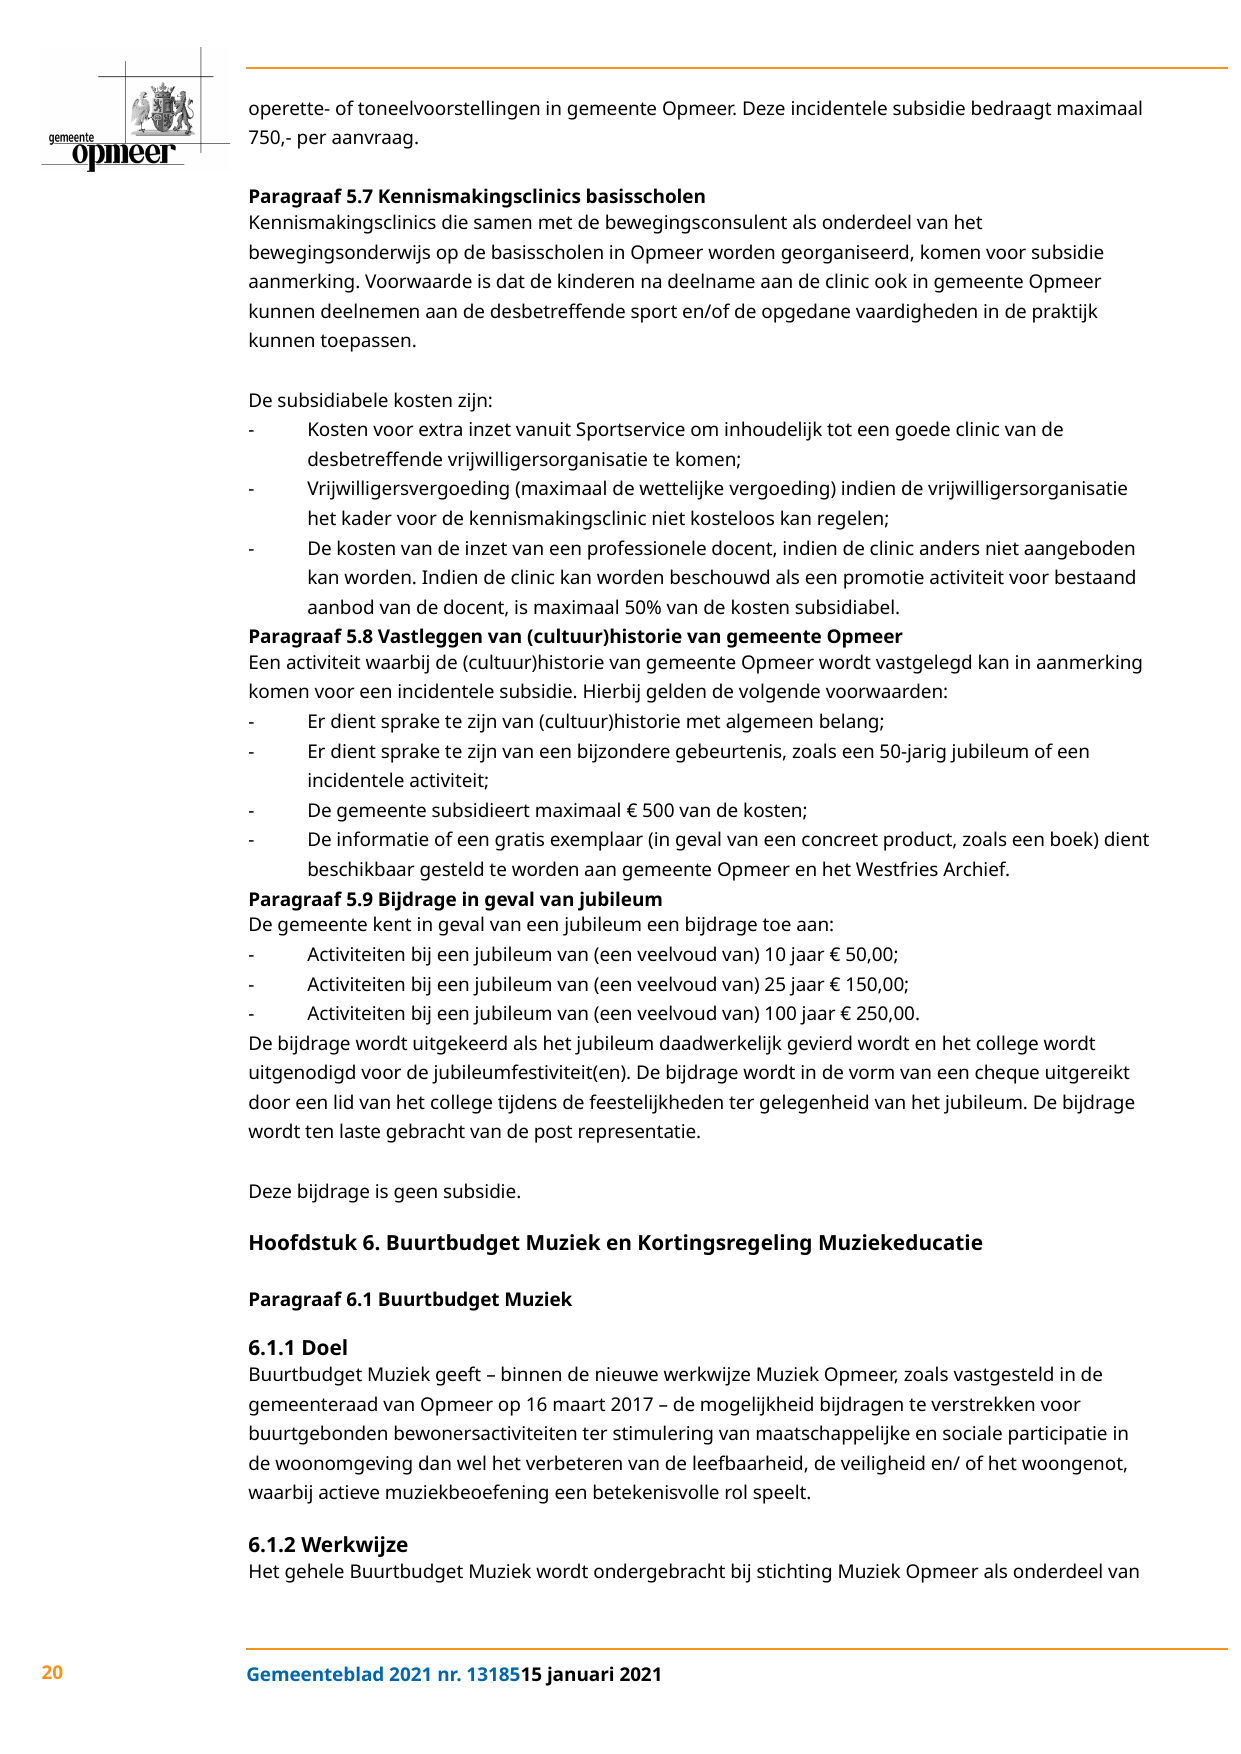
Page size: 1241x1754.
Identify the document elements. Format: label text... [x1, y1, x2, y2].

picture [41, 47, 231, 172]
text 6.1.1 Doel [248, 1333, 1152, 1361]
text Kennismakingsclinics die samen met de bewegingsconsulent als onderdeel van het bewegingsonderwijs op de basisscholen in Opmeer worden georganiseerd, komen voor subsidie aanmerking. Voorwaarde is dat de kinderen na deelname aan de clinic ook in gemeente Opmeer kunnen deelnemen aan de desbetreffende sport en/of de opgedane vaardigheden in de praktijk kunnen toepassen. [248, 209, 1152, 353]
text Het gehele Buurtbudget Muziek wordt ondergebracht bij stichting Muziek Opmeer als onderdeel van [248, 1558, 1152, 1584]
list Vrijwilligersvergoeding (maximaal de wettelijke vergoeding) indien de vrijwilligersorganisatie het kader voor de kennismakingsclinic niet kosteloos kan regelen; [248, 476, 1152, 531]
list De informatie of een gratis exemplaar (in geval van een concreet product, zoals een boek) dient beschikbaar gesteld te worden aan gemeente Opmeer en het Westfries Archief. [248, 827, 1152, 882]
text Paragraaf 5.8 Vastleggen van (cultuur)historie van gemeente Opmeer [248, 623, 1152, 649]
text Buurtbudget Muziek geeft – binnen de nieuwe werkwijze Muziek Opmeer, zoals vastgesteld in de gemeenteraad van Opmeer op 16 maart 2017 – de mogelijkheid bijdragen te verstrekken voor buurtgebonden bewonersactiviteiten ter stimulering van maatschappelijke en sociale participatie in de woonomgeving dan wel het verbeteren van de leefbaarheid, de veiligheid en/ of het woongenot, waarbij actieve muziekbeoefening een betekenisvolle rol speelt. [248, 1361, 1152, 1505]
text Een activiteit waarbij de (cultuur)historie van gemeente Opmeer wordt vastgelegd kan in aanmerking komen voor een incidentele subsidie. Hierbij gelden de volgende voorwaarden: [248, 649, 1152, 704]
text Hoofdstuk 6. Buurtbudget Muziek en Kortingsregeling Muziekeducatie [248, 1228, 1152, 1257]
list De gemeente subsidieert maximaal € 500 van de kosten; [248, 797, 1152, 823]
text operette- of toneelvoorstellingen in gemeente Opmeer. Deze incidentele subsidie bedraagt maximaal 750,- per aanvraag. [248, 95, 1152, 150]
list Activiteiten bij een jubileum van (een veelvoud van) 25 jaar € 150,00; [248, 971, 1152, 996]
text De bijdrage wordt uitgekeerd als het jubileum daadwerkelijk gevierd wordt en het college wordt uitgenodigd voor de jubileumfestiviteit(en). De bijdrage wordt in de vorm van een cheque uitgereikt door een lid van het college tijdens de feestelijkheden ter gelegenheid van het jubileum. De bijdrage wordt ten laste gebracht van de post representatie. [248, 1030, 1152, 1144]
text Deze bijdrage is geen subsidie. [248, 1178, 1152, 1203]
list Er dient sprake te zijn van (cultuur)historie met algemeen belang; [248, 708, 1152, 734]
list Kosten voor extra inzet vanuit Sportservice om inhoudelijk tot een goede clinic van de desbetreffende vrijwilligersorganisatie te komen; [248, 416, 1152, 472]
text De gemeente kent in geval van een jubileum een bijdrage toe aan: [248, 912, 1152, 937]
list Activiteiten bij een jubileum van (een veelvoud van) 10 jaar € 50,00; [248, 941, 1152, 967]
text De subsidiabele kosten zijn: [248, 387, 1152, 412]
list Activiteiten bij een jubileum van (een veelvoud van) 100 jaar € 250,00. [248, 1000, 1152, 1026]
text 6.1.2 Werkwijze [248, 1530, 1152, 1558]
text Paragraaf 5.9 Bijdrage in geval van jubileum [248, 886, 1152, 912]
text Paragraaf 5.7 Kennismakingsclinics basisscholen [248, 183, 1152, 209]
text Paragraaf 6.1 Buurtbudget Muziek [248, 1286, 1152, 1312]
list Er dient sprake te zijn van een bijzondere gebeurtenis, zoals een 50-jarig jubileum of een incidentele activiteit; [248, 738, 1152, 793]
list De kosten van de inzet van een professionele docent, indien de clinic anders niet aangeboden kan worden. Indien de clinic kan worden beschouwd als een promotie activiteit voor bestaand aanbod van de docent, is maximaal 50% van de kosten subsidiabel. [248, 535, 1152, 619]
